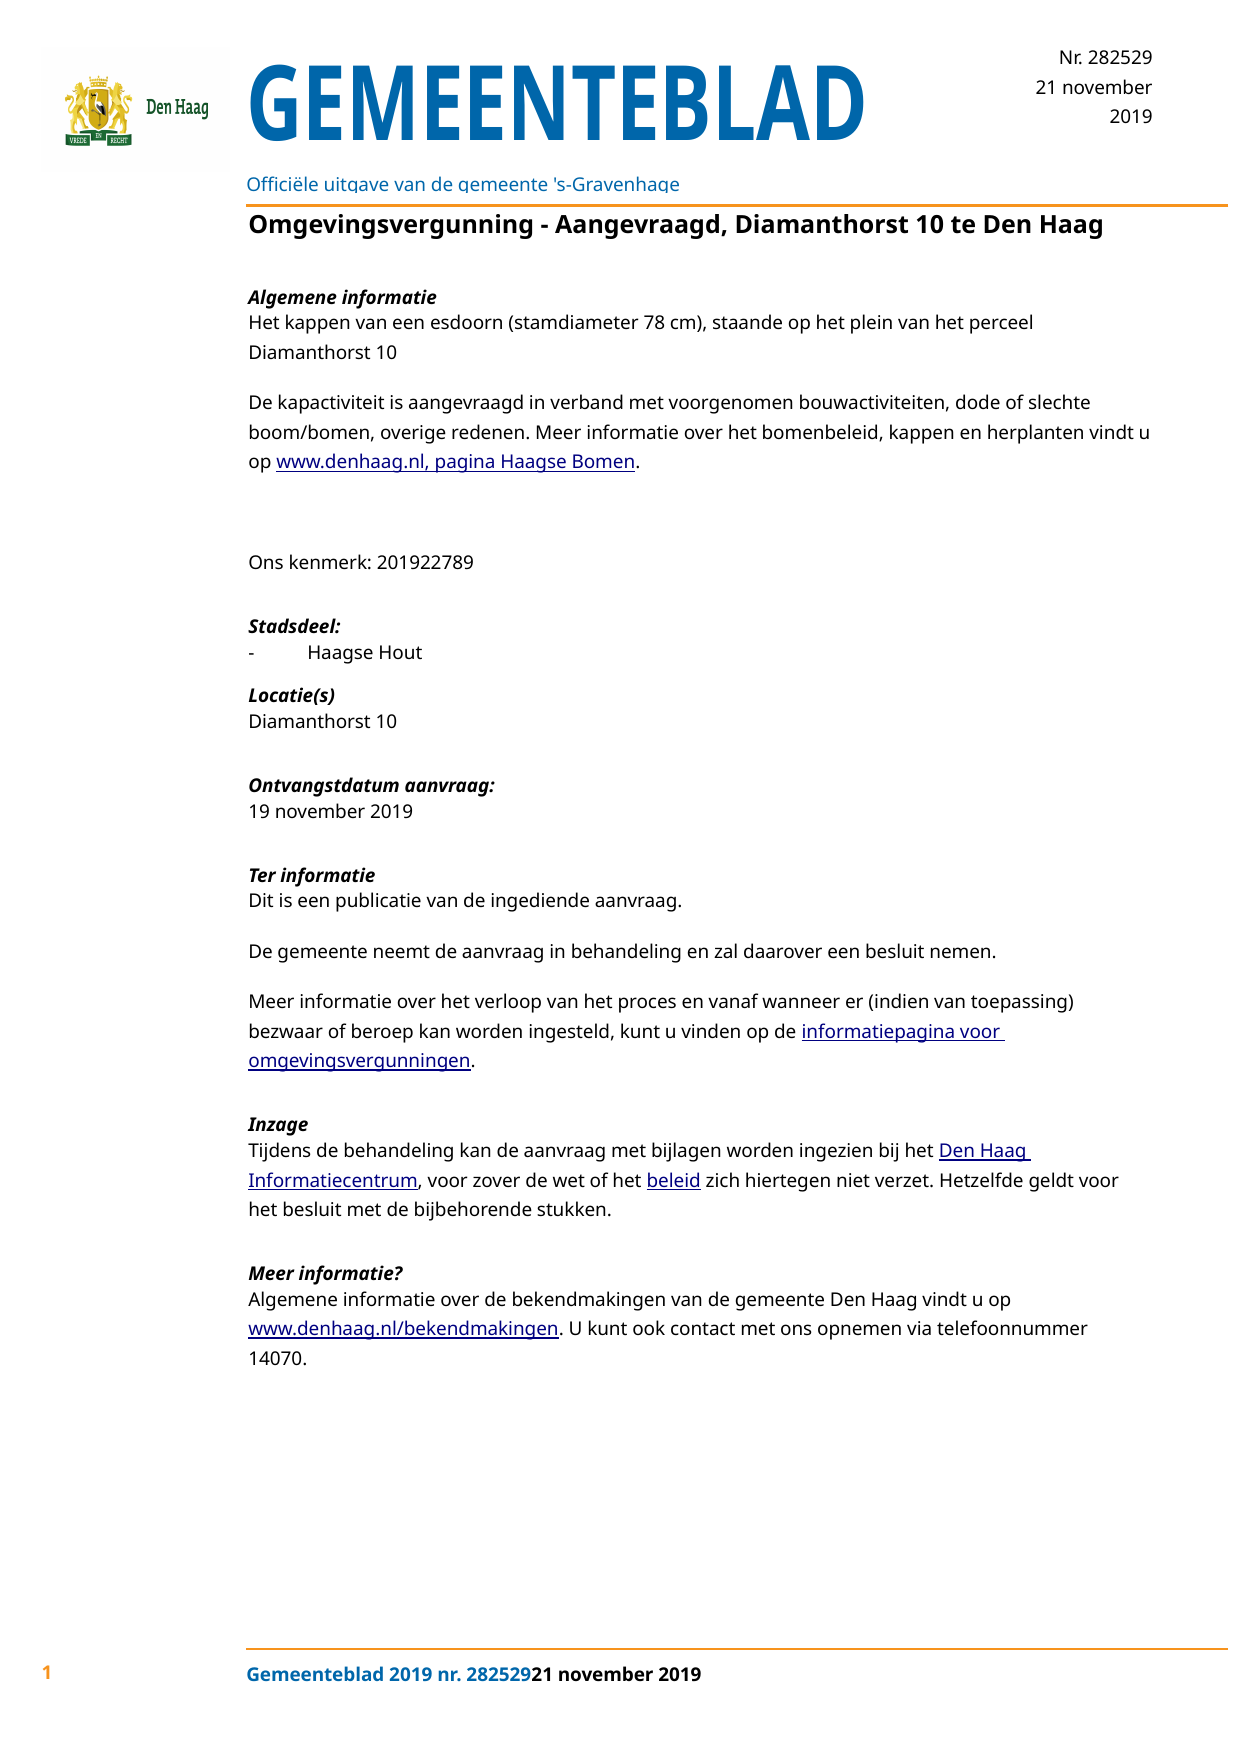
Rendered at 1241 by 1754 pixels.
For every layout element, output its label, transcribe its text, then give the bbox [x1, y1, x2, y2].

text Meer informatie over het verloop van het proces en vanaf wanneer er (indien van toepassing) bezwaar of beroep kan worden ingesteld, kunt u vinden op de informatiepagina voor omgevingsvergunningen. [248, 988, 1152, 1073]
text Inzage [248, 1111, 1152, 1137]
text Algemene informatie [248, 284, 1152, 309]
text 19 november 2019 [248, 798, 1152, 823]
text Ons kenmerk: 201922789 [248, 549, 1152, 575]
text De kapactiviteit is aangevraagd in verband met voorgenomen bouwactiviteiten, dode of slechte boom/bomen, overige redenen. Meer informatie over het bomenbeleid, kappen en herplanten vindt u op www.denhaag.nl, pagina Haagse Bomen. [248, 389, 1152, 474]
text Locatie(s) [248, 682, 1152, 708]
text Omgevingsvergunning - Aangevraagd, Diamanthorst 10 te Den Haag [248, 207, 1152, 241]
text Meer informatie? [248, 1260, 1152, 1286]
picture [41, 47, 231, 172]
text Ter informatie [248, 862, 1152, 887]
text Tijdens de behandeling kan de aanvraag met bijlagen worden ingezien bij het Den Haag Informatiecentrum, voor zover de wet of het beleid zich hiertegen niet verzet. Hetzelfde geldt voor het besluit met de bijbehorende stukken. [248, 1137, 1152, 1222]
text Het kappen van een esdoorn (stamdiameter 78 cm), staande op het plein van het perceel Diamanthorst 10 [248, 309, 1152, 365]
list Haagse Hout [248, 639, 1152, 665]
text Algemene informatie over de bekendmakingen van de gemeente Den Haag vindt u op www.denhaag.nl/bekendmakingen. U kunt ook contact met ons opnemen via telefoonnummer 14070. [248, 1286, 1152, 1371]
text Stadsdeel: [248, 613, 1152, 639]
text De gemeente neemt de aanvraag in behandeling en zal daarover een besluit nemen. [248, 938, 1152, 964]
text Diamanthorst 10 [248, 708, 1152, 734]
text Dit is een publicatie van de ingediende aanvraag. [248, 887, 1152, 913]
text Ontvangstdatum aanvraag: [248, 772, 1152, 798]
